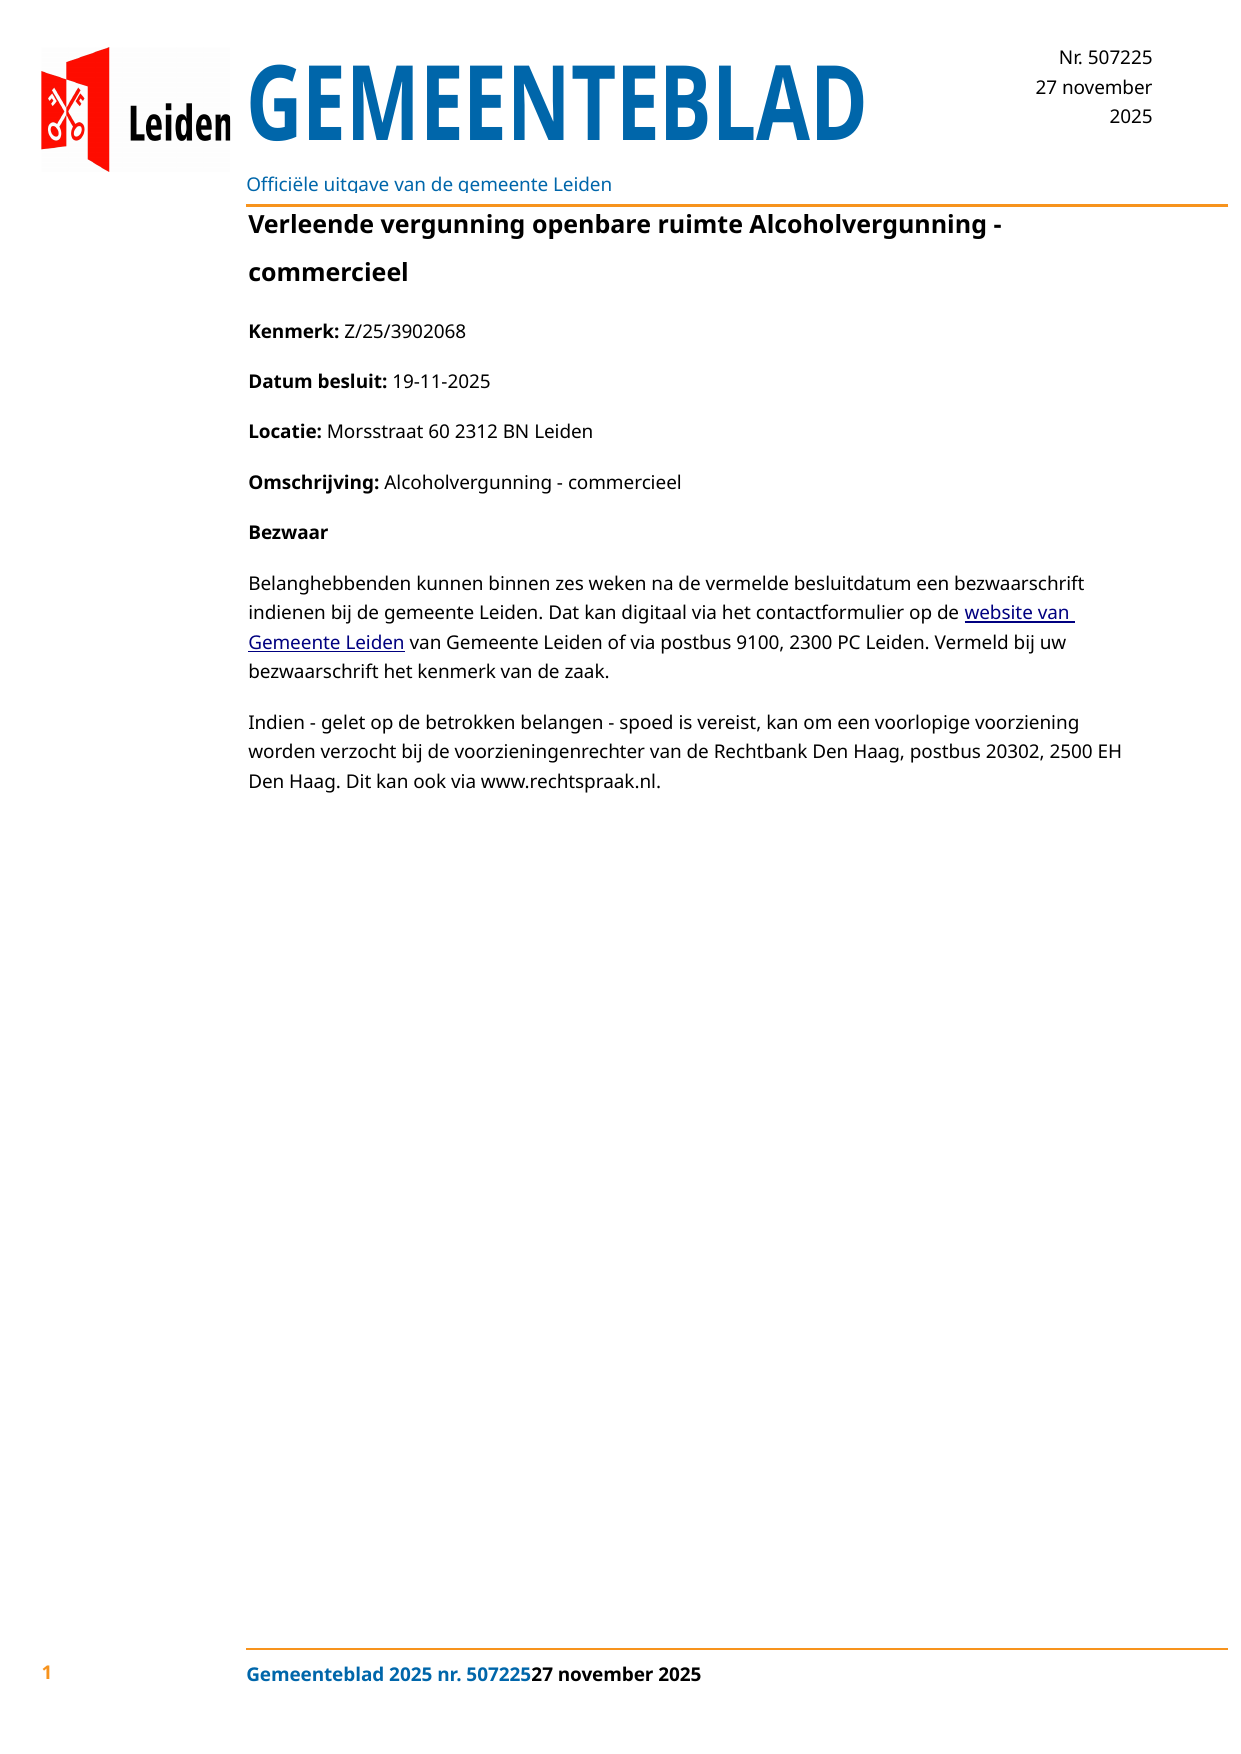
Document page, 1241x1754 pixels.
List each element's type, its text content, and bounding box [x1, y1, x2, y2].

text Belanghebbenden kunnen binnen zes weken na de vermelde besluitdatum een bezwaarschrift indienen bij de gemeente Leiden. Dat kan digitaal via het contactformulier op de website van Gemeente Leiden van Gemeente Leiden of via postbus 9100, 2300 PC Leiden. Vermeld bij uw bezwaarschrift het kenmerk van de zaak. [248, 570, 1152, 684]
text Datum besluit: 19-11-2025 [248, 368, 1152, 394]
text Omschrijving: Alcoholvergunning - commercieel [248, 469, 1152, 495]
text Bezwaar [248, 519, 1152, 545]
text Kenmerk: Z/25/3902068 [248, 318, 1152, 344]
text Indien - gelet op de betrokken belangen - spoed is vereist, kan om een voorlopige voorziening worden verzocht bij de voorzieningenrechter van de Rechtbank Den Haag, postbus 20302, 2500 EH Den Haag. Dit kan ook via www.rechtspraak.nl. [248, 709, 1152, 794]
text Verleende vergunning openbare ruimte Alcoholvergunning - commercieel [248, 207, 1152, 288]
text Locatie: Morsstraat 60 2312 BN Leiden [248, 419, 1152, 444]
picture [41, 47, 231, 172]
